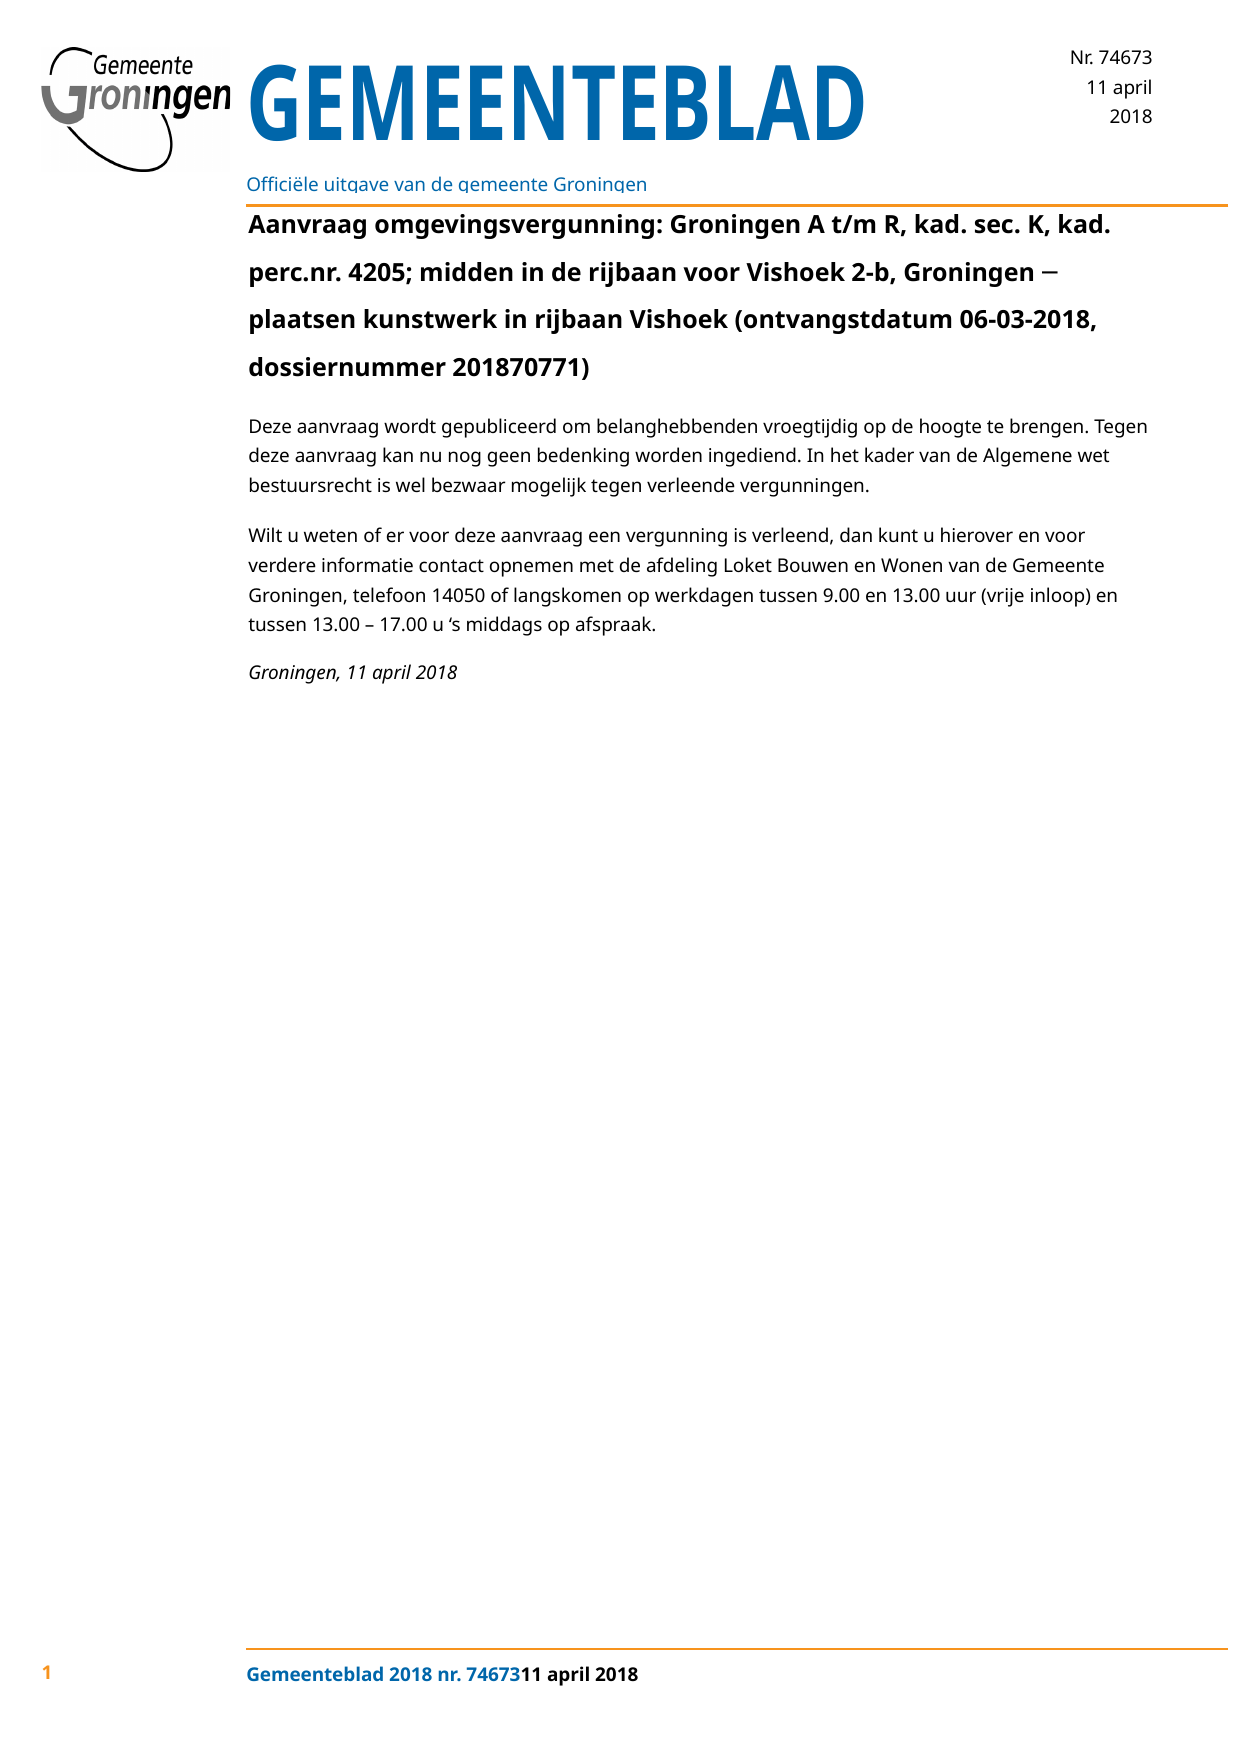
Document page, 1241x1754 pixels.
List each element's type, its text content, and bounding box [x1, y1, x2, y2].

text Deze aanvraag wordt gepubliceerd om belanghebbenden vroegtijdig op de hoogte te brengen. Tegen deze aanvraag kan nu nog geen bedenking worden ingediend. In het kader van de Algemene wet bestuursrecht is wel bezwaar mogelijk tegen verleende vergunningen. [248, 413, 1152, 498]
picture [41, 47, 231, 172]
text Aanvraag omgevingsvergunning: Groningen A t/m R, kad. sec. K, kad. perc.nr. 4205; midden in de rijbaan voor Vishoek 2-b, Groningen ─ plaatsen kunstwerk in rijbaan Vishoek (ontvangstdatum 06-03-2018, dossiernummer 201870771) [248, 207, 1152, 384]
text Wilt u weten of er voor deze aanvraag een vergunning is verleend, dan kunt u hierover en voor verdere informatie contact opnemen met de afdeling Loket Bouwen en Wonen van de Gemeente Groningen, telefoon 14050 of langskomen op werkdagen tussen 9.00 en 13.00 uur (vrije inloop) en tussen 13.00 – 17.00 u ‘s middags op afspraak. [248, 523, 1152, 637]
text Groningen, 11 april 2018 [248, 659, 1152, 685]
